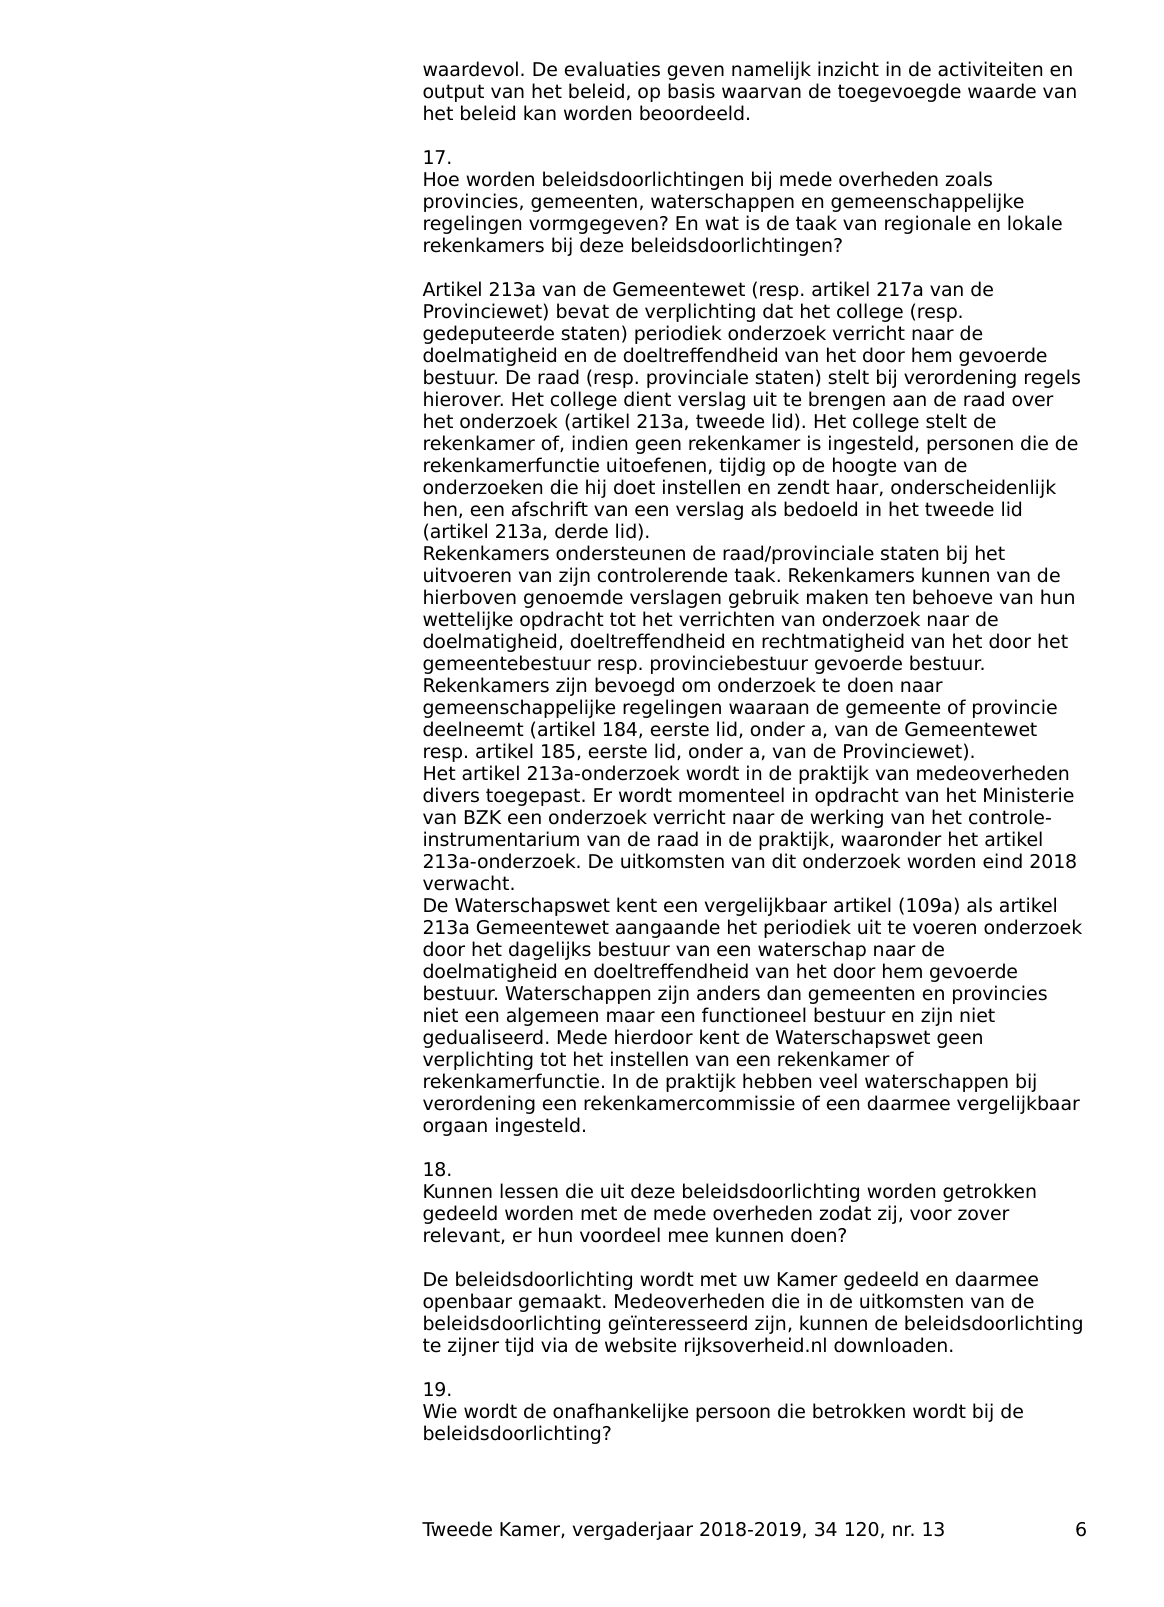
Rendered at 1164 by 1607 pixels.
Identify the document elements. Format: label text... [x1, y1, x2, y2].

text 18. [422, 1159, 1087, 1181]
text Kunnen lessen die uit deze beleidsdoorlichting worden getrokken gedeeld worden met de mede overheden zodat zij, voor zover relevant, er hun voordeel mee kunnen doen? [422, 1181, 1087, 1247]
text Het artikel 213a-onderzoek wordt in de praktijk van medeoverheden divers toegepast. Er wordt momenteel in opdracht van het Ministerie van BZK een onderzoek verricht naar de werking van het controle-instrumentarium van de raad in de praktijk, waaronder het artikel 213a-onderzoek. De uitkomsten van dit onderzoek worden eind 2018 verwacht. [422, 763, 1087, 895]
text De beleidsdoorlichting wordt met uw Kamer gedeeld en daarmee openbaar gemaakt. Medeoverheden die in de uitkomsten van de beleidsdoorlichting geïnteresseerd zijn, kunnen de beleidsdoorlichting te zijner tijd via de website rijksoverheid.nl downloaden. [422, 1269, 1087, 1357]
text Artikel 213a van de Gemeentewet (resp. artikel 217a van de Provinciewet) bevat de verplichting dat het college (resp. gedeputeerde staten) periodiek onderzoek verricht naar de doelmatigheid en de doeltreffendheid van het door hem gevoerde bestuur. De raad (resp. provinciale staten) stelt bij verordening regels hierover. Het college dient verslag uit te brengen aan de raad over het onderzoek (artikel 213a, tweede lid). Het college stelt de rekenkamer of, indien geen rekenkamer is ingesteld, personen die de rekenkamerfunctie uitoefenen, tijdig op de hoogte van de onderzoeken die hij doet instellen en zendt haar, onderscheidenlijk hen, een afschrift van een verslag als bedoeld in het tweede lid (artikel 213a, derde lid). [422, 279, 1087, 543]
text De Waterschapswet kent een vergelijkbaar artikel (109a) als artikel 213a Gemeentewet aangaande het periodiek uit te voeren onderzoek door het dagelijks bestuur van een waterschap naar de doelmatigheid en doeltreffendheid van het door hem gevoerde bestuur. Waterschappen zijn anders dan gemeenten en provincies niet een algemeen maar een functioneel bestuur en zijn niet gedualiseerd. Mede hierdoor kent de Waterschapswet geen verplichting tot het instellen van een rekenkamer of rekenkamerfunctie. In de praktijk hebben veel waterschappen bij verordening een rekenkamercommissie of een daarmee vergelijkbaar orgaan ingesteld. [422, 895, 1087, 1136]
text 17. [422, 147, 1087, 169]
text Hoe worden beleidsdoorlichtingen bij mede overheden zoals provincies, gemeenten, waterschappen en gemeenschappelijke regelingen vormgegeven? En wat is de taak van regionale en lokale rekenkamers bij deze beleidsdoorlichtingen? [422, 169, 1087, 257]
text waardevol. De evaluaties geven namelijk inzicht in de activiteiten en output van het beleid, op basis waarvan de toegevoegde waarde van het beleid kan worden beoordeeld. [422, 59, 1087, 125]
text 19. [422, 1379, 1087, 1401]
text Rekenkamers ondersteunen de raad/provinciale staten bij het uitvoeren van zijn controlerende taak. Rekenkamers kunnen van de hierboven genoemde verslagen gebruik maken ten behoeve van hun wettelijke opdracht tot het verrichten van onderzoek naar de doelmatigheid, doeltreffendheid en rechtmatigheid van het door het gemeentebestuur resp. provinciebestuur gevoerde bestuur. Rekenkamers zijn bevoegd om onderzoek te doen naar gemeenschappelijke regelingen waaraan de gemeente of provincie deelneemt (artikel 184, eerste lid, onder a, van de Gemeentewet resp. artikel 185, eerste lid, onder a, van de Provinciewet). [422, 543, 1087, 763]
text Wie wordt de onafhankelijke persoon die betrokken wordt bij de beleidsdoorlichting? [422, 1401, 1087, 1445]
